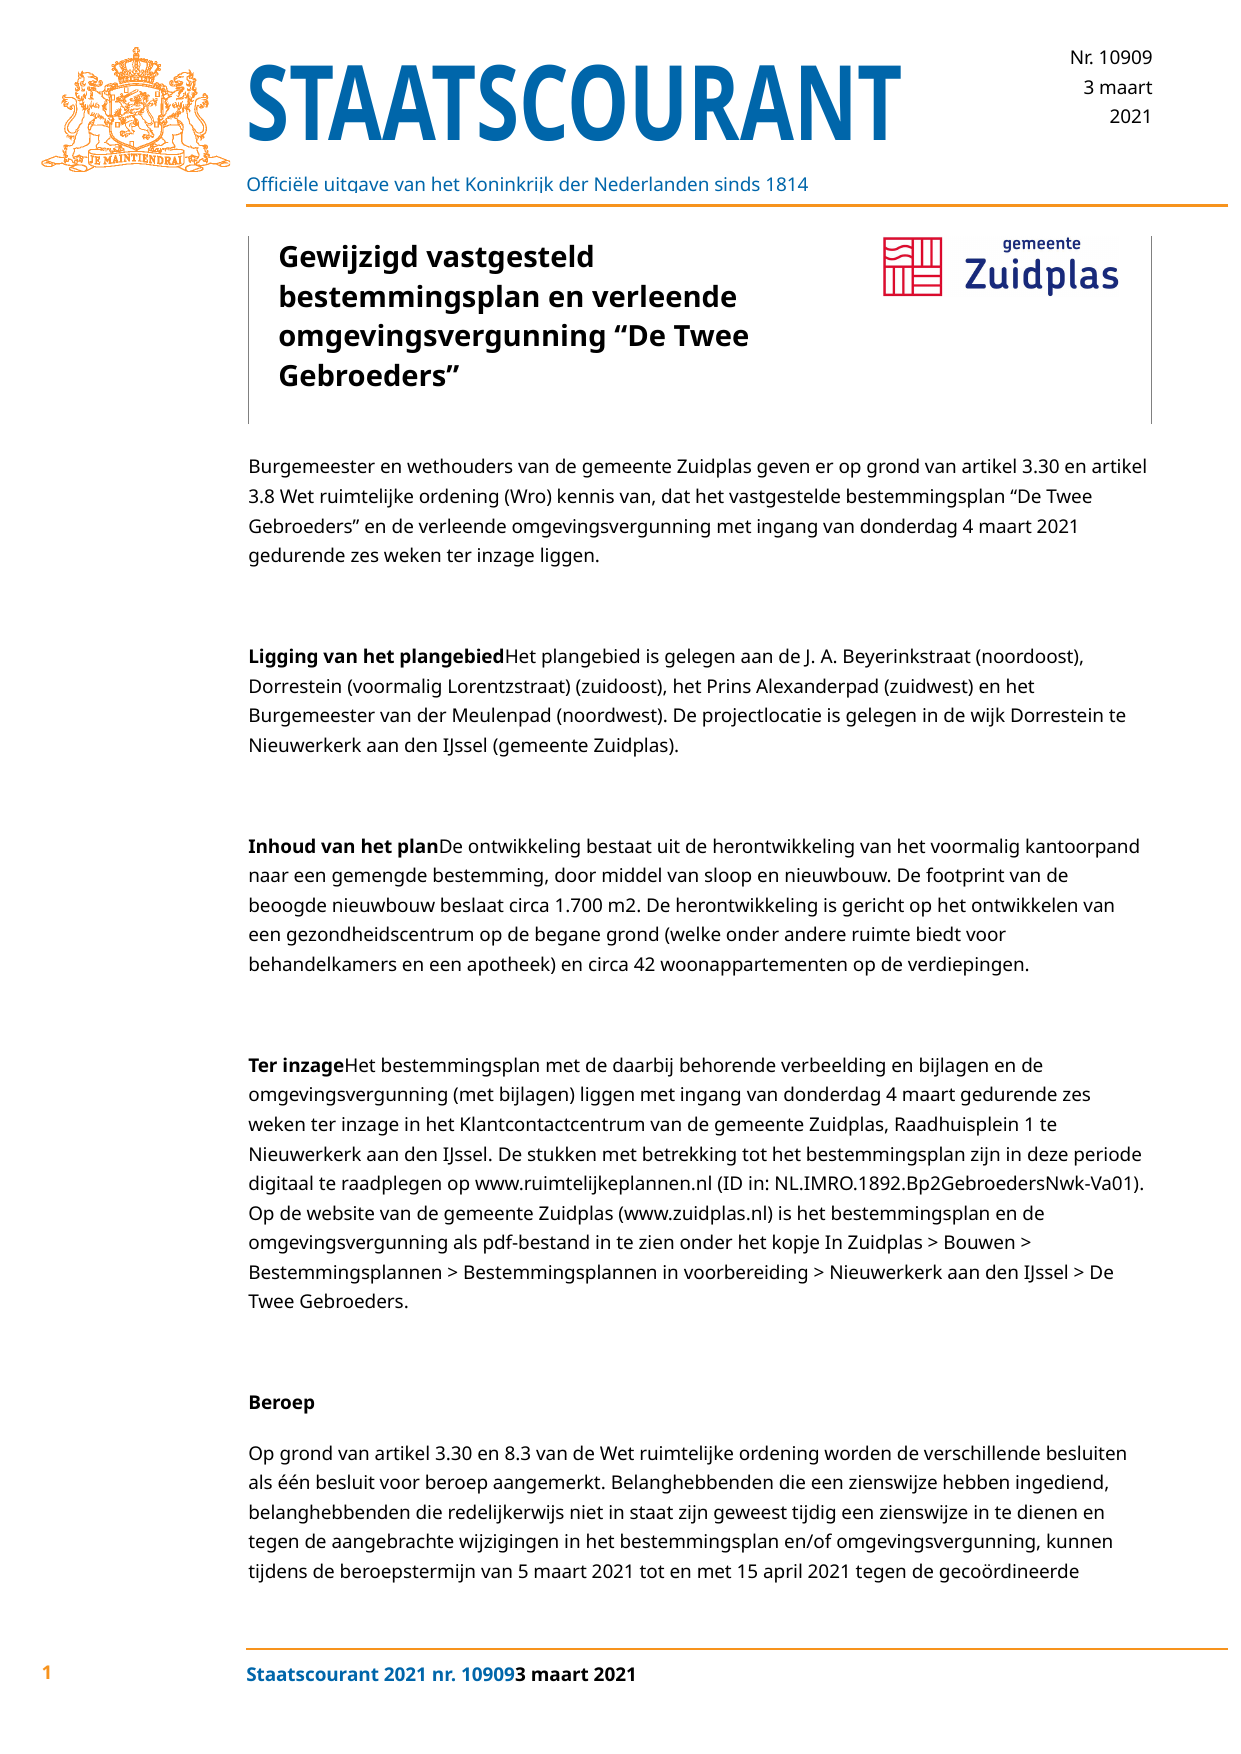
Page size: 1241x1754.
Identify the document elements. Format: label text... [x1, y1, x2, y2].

text Ter inzageHet bestemmingsplan met de daarbij behorende verbeelding en bijlagen en de omgevingsvergunning (met bijlagen) liggen met ingang van donderdag 4 maart gedurende zes weken ter inzage in het Klantcontactcentrum van de gemeente Zuidplas, Raadhuisplein 1 te Nieuwerkerk aan den IJssel. De stukken met betrekking tot het bestemmingsplan zijn in deze periode digitaal te raadplegen op www.ruimtelijkeplannen.nl (ID in: NL.IMRO.1892.Bp2GebroedersNwk-Va01). Op de website van de gemeente Zuidplas (www.zuidplas.nl) is het bestemmingsplan en de omgevingsvergunning als pdf-bestand in te zien onder het kopje In Zuidplas > Bouwen > Bestemmingsplannen > Bestemmingsplannen in voorbereiding > Nieuwerkerk aan den IJssel > De Twee Gebroeders. [248, 1052, 1152, 1314]
table_header [850, 236, 1151, 424]
text Ligging van het plangebiedHet plangebied is gelegen aan de J. A. Beyerinkstraat (noordoost), Dorrestein (voormalig Lorentzstraat) (zuidoost), het Prins Alexanderpad (zuidwest) en het Burgemeester van der Meulenpad (noordwest). De projectlocatie is gelegen in de wijk Dorrestein te Nieuwerkerk aan den IJssel (gemeente Zuidplas). [248, 643, 1152, 758]
text Inhoud van het planDe ontwikkeling bestaat uit de herontwikkeling van het voormalig kantoorpand naar een gemengde bestemming, door middel van sloop en nieuwbouw. De footprint van de beoogde nieuwbouw beslaat circa 1.700 m2. De herontwikkeling is gericht op het ontwikkelen van een gezondheidscentrum op de begane grond (welke onder andere ruimte biedt voor behandelkamers en een apotheek) en circa 42 woonappartementen op de verdiepingen. [248, 833, 1152, 977]
table_header Gewijzigd vastgesteld bestemmingsplan en verleende omgevingsvergunning “De Twee Gebroeders” [249, 236, 850, 424]
picture [882, 236, 1119, 297]
text Burgemeester en wethouders van de gemeente Zuidplas geven er op grond van artikel 3.30 en artikel 3.8 Wet ruimtelijke ordening (Wro) kennis van, dat het vastgestelde bestemmingsplan “De Twee Gebroeders” en de verleende omgevingsvergunning met ingang van donderdag 4 maart 2021 gedurende zes weken ter inzage liggen. [248, 454, 1152, 568]
text Beroep [248, 1389, 1152, 1415]
picture [41, 47, 231, 172]
text Op grond van artikel 3.30 en 8.3 van de Wet ruimtelijke ordening worden de verschillende besluiten als één besluit voor beroep aangemerkt. Belanghebbenden die een zienswijze hebben ingediend, belanghebbenden die redelijkerwijs niet in staat zijn geweest tijdig een zienswijze in te dienen en tegen de aangebrachte wijzigingen in het bestemmingsplan en/of omgevingsvergunning, kunnen tijdens de beroepstermijn van 5 maart 2021 tot en met 15 april 2021 tegen de gecoördineerde [248, 1440, 1152, 1584]
